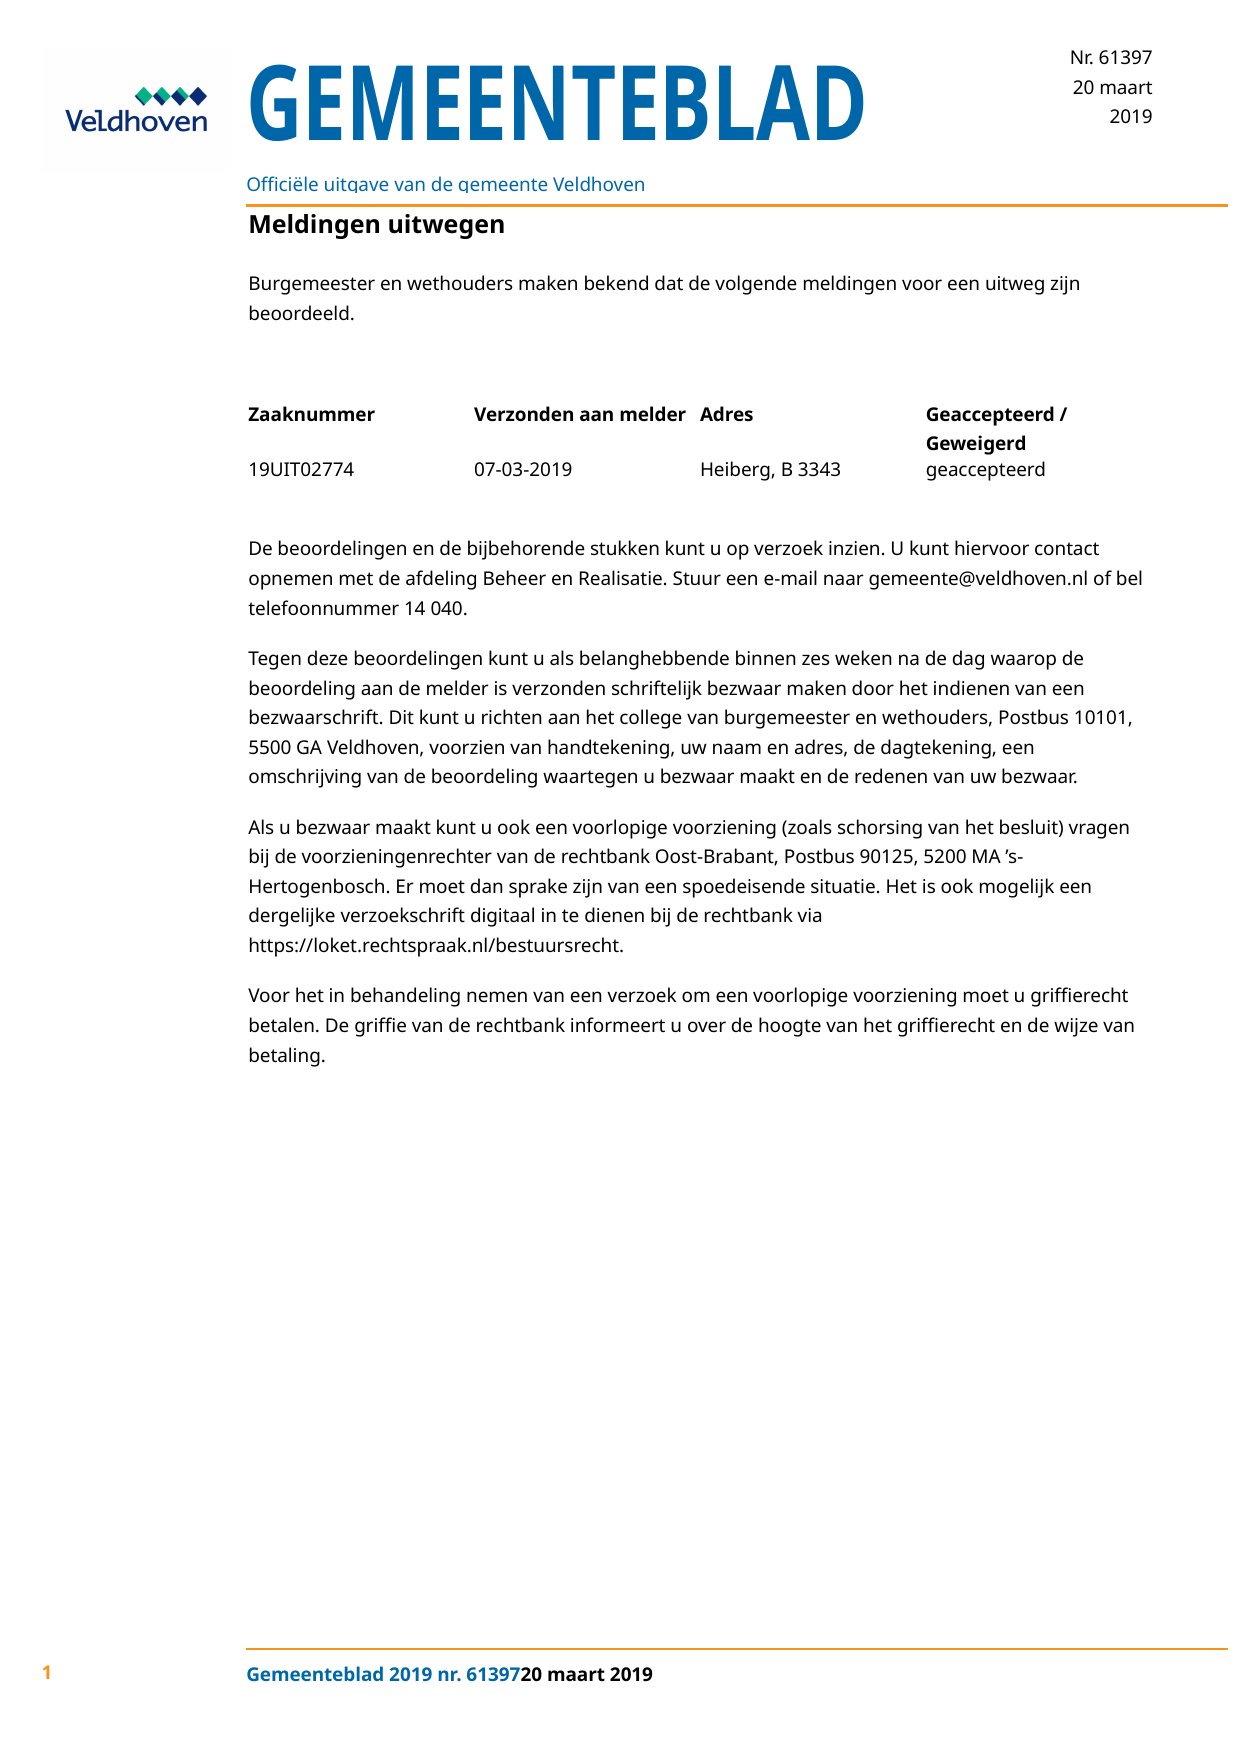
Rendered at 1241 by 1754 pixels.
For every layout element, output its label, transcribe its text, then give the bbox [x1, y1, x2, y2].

table_header Adres [700, 401, 926, 456]
text De beoordelingen en de bijbehorende stukken kunt u op verzoek inzien. U kunt hiervoor contact opnemen met de afdeling Beheer en Realisatie. Stuur een e-mail naar gemeente@veldhoven.nl of bel telefoonnummer 14 040. [248, 536, 1152, 620]
table_header Zaaknummer [248, 401, 474, 456]
picture [41, 47, 231, 172]
table_header Verzonden aan melder [474, 401, 700, 456]
text Meldingen uitwegen [248, 207, 1152, 241]
table_cell geaccepteerd [926, 456, 1152, 482]
text Tegen deze beoordelingen kunt u als belanghebbende binnen zes weken na de dag waarop de beoordeling aan de melder is verzonden schriftelijk bezwaar maken door het indienen van een bezwaarschrift. Dit kunt u richten aan het college van burgemeester en wethouders, Postbus 10101, 5500 GA Veldhoven, voorzien van handtekening, uw naam en adres, de dagtekening, een omschrijving van de beoordeling waartegen u bezwaar maakt en de redenen van uw bezwaar. [248, 645, 1152, 789]
table_cell 19UIT02774 [248, 456, 474, 482]
table_cell 07-03-2019 [474, 456, 700, 482]
table_cell Heiberg, B 3343 [700, 456, 926, 482]
text Burgemeester en wethouders maken bekend dat de volgende meldingen voor een uitweg zijn beoordeeld. [248, 270, 1152, 326]
table_header Geaccepteerd / Geweigerd [926, 401, 1152, 456]
text Als u bezwaar maakt kunt u ook een voorlopige voorziening (zoals schorsing van het besluit) vragen bij de voorzieningenrechter van de rechtbank Oost-Brabant, Postbus 90125, 5200 MA ’s-Hertogenbosch. Er moet dan sprake zijn van een spoedeisende situatie. Het is ook mogelijk een dergelijke verzoekschrift digitaal in te dienen bij de rechtbank via https://loket.rechtspraak.nl/bestuursrecht. [248, 814, 1152, 958]
text Voor het in behandeling nemen van een verzoek om een voorlopige voorziening moet u griffierecht betalen. De griffie van de rechtbank informeert u over de hoogte van het griffierecht en de wijze van betaling. [248, 983, 1152, 1067]
